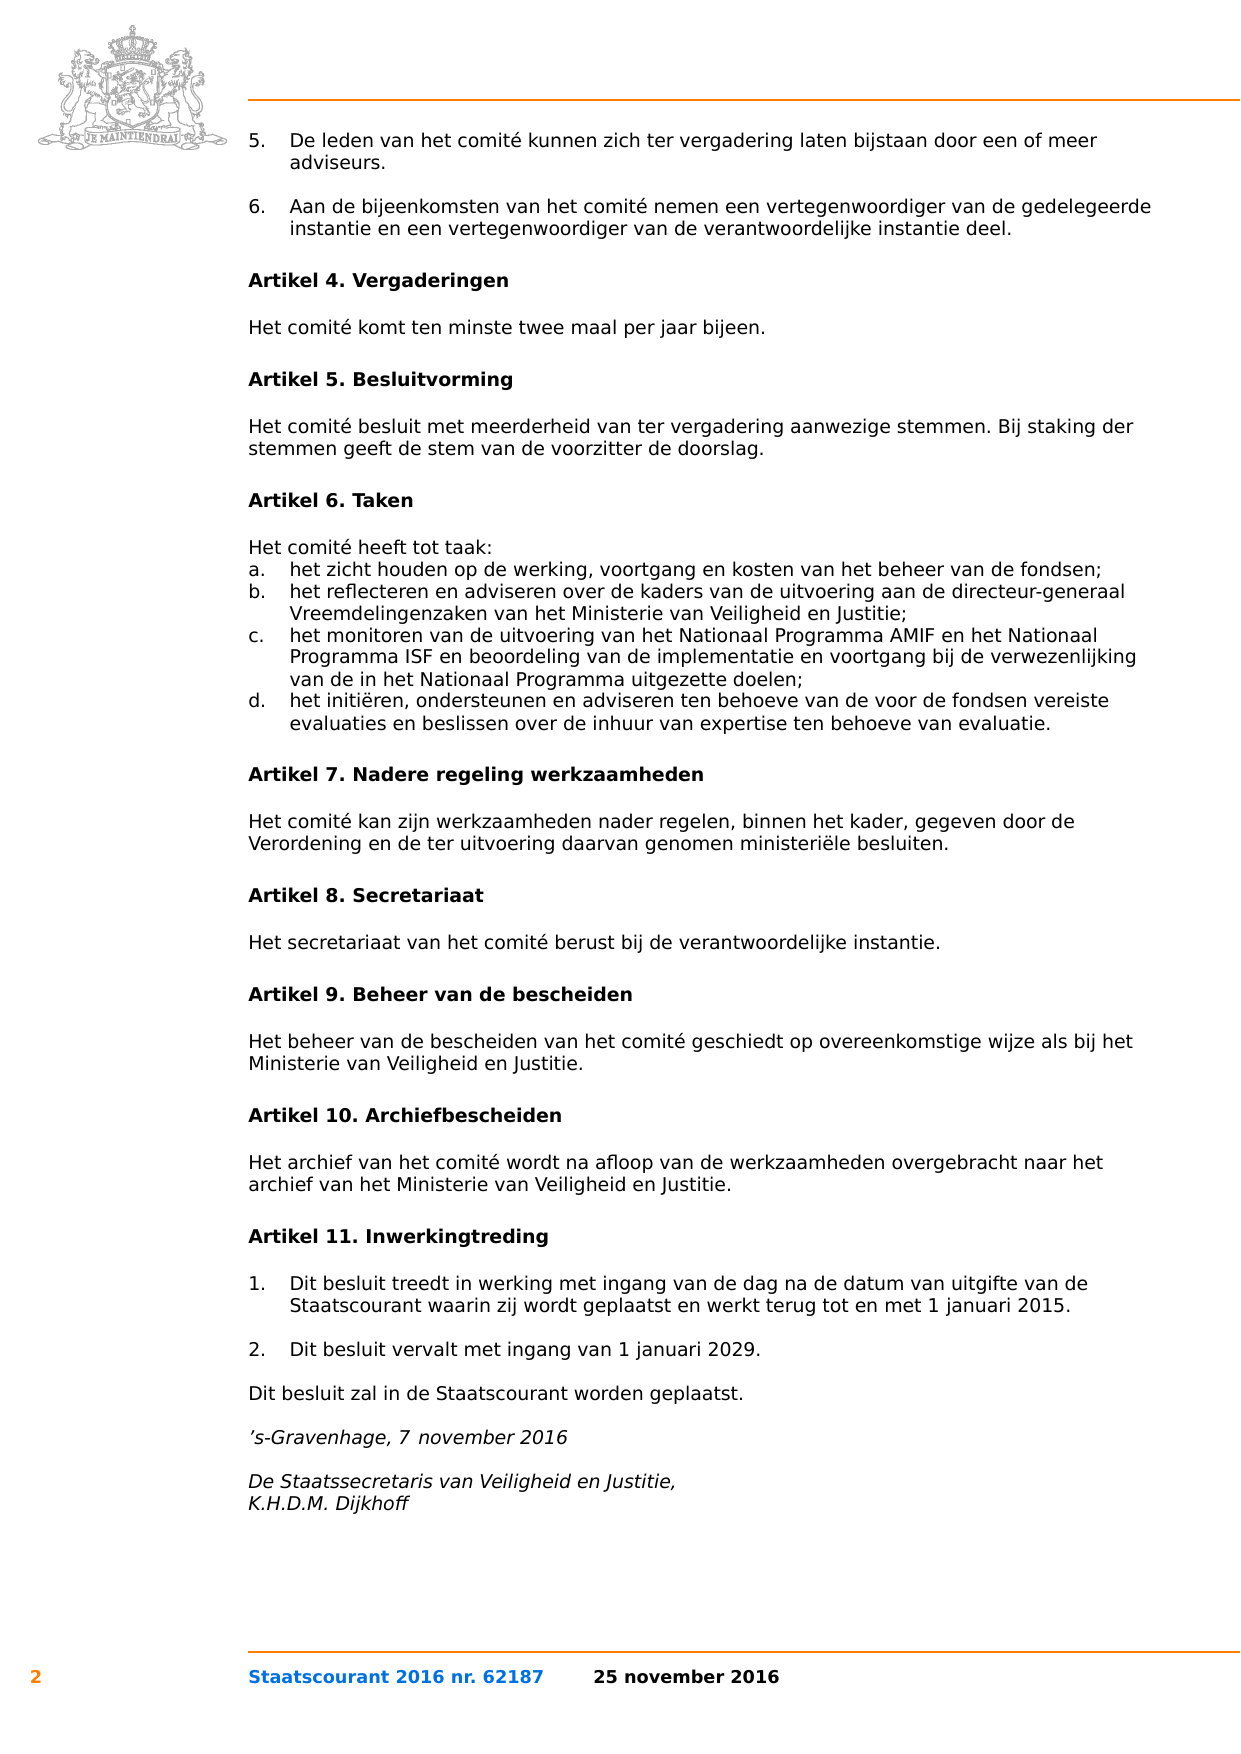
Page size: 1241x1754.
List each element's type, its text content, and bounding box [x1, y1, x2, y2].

subtitle Artikel 9. Beheer van de bescheiden [248, 984, 1163, 1006]
text Het comité komt ten minste twee maal per jaar bijeen. [248, 317, 1163, 339]
text Dit besluit zal in de Staatscourant worden geplaatst. [248, 1383, 1163, 1405]
text Het beheer van de bescheiden van het comité geschiedt op overeenkomstige wijze als bij het Ministerie van Veiligheid en Justitie. [248, 1031, 1163, 1075]
text a. het zicht houden op de werking, voortgang en kosten van het beheer van de fondsen; [248, 558, 1163, 581]
text ’s-Gravenhage, 7 november 2016 [248, 1427, 1163, 1449]
subtitle Artikel 7. Nadere regeling werkzaamheden [248, 764, 1163, 786]
text c. het monitoren van de uitvoering van het Nationaal Programma AMIF en het Nationaal Programma ISF en beoordeling van de implementatie en voortgang bij de verwezenlijking van de in het Nationaal Programma uitgezette doelen; [248, 624, 1163, 690]
text Het archief van het comité wordt na afloop van de werkzaamheden overgebracht naar het archief van het Ministerie van Veiligheid en Justitie. [248, 1152, 1163, 1196]
subtitle Artikel 4. Vergaderingen [248, 270, 1163, 292]
text De Staatssecretaris van Veiligheid en Justitie, K.H.D.M. Dijkhoff [248, 1471, 1163, 1514]
subtitle Artikel 8. Secretariaat [248, 885, 1163, 907]
text Het comité besluit met meerderheid van ter vergadering aanwezige stemmen. Bij staking der stemmen geeft de stem van de voorzitter de doorslag. [248, 416, 1163, 459]
text Het comité heeft tot taak: [248, 537, 1163, 558]
text d. het initiëren, ondersteunen en adviseren ten behoeve van de voor de fondsen vereiste evaluaties en beslissen over de inhuur van expertise ten behoeve van evaluatie. [248, 690, 1163, 734]
picture [38, 25, 227, 150]
text 1. Dit besluit treedt in werking met ingang van de dag na de datum van uitgifte van de Staatscourant waarin zij wordt geplaatst en werkt terug tot en met 1 januari 2015. [248, 1273, 1163, 1317]
text 5. De leden van het comité kunnen zich ter vergadering laten bijstaan door een of meer adviseurs. [248, 130, 1163, 174]
text Het secretariaat van het comité berust bij de verantwoordelijke instantie. [248, 932, 1163, 954]
text 2. Dit besluit vervalt met ingang van 1 januari 2029. [248, 1339, 1163, 1361]
subtitle Artikel 6. Taken [248, 489, 1163, 512]
subtitle Artikel 11. Inwerkingtreding [248, 1226, 1163, 1248]
subtitle Artikel 10. Archiefbescheiden [248, 1105, 1163, 1127]
subtitle Artikel 5. Besluitvorming [248, 369, 1163, 391]
text Het comité kan zijn werkzaamheden nader regelen, binnen het kader, gegeven door de Verordening en de ter uitvoering daarvan genomen ministeriële besluiten. [248, 811, 1163, 855]
text 6. Aan de bijeenkomsten van het comité nemen een vertegenwoordiger van de gedelegeerde instantie en een vertegenwoordiger van de verantwoordelijke instantie deel. [248, 196, 1163, 240]
text b. het reflecteren en adviseren over de kaders van de uitvoering aan de directeur-generaal Vreemdelingenzaken van het Ministerie van Veiligheid en Justitie; [248, 581, 1163, 624]
